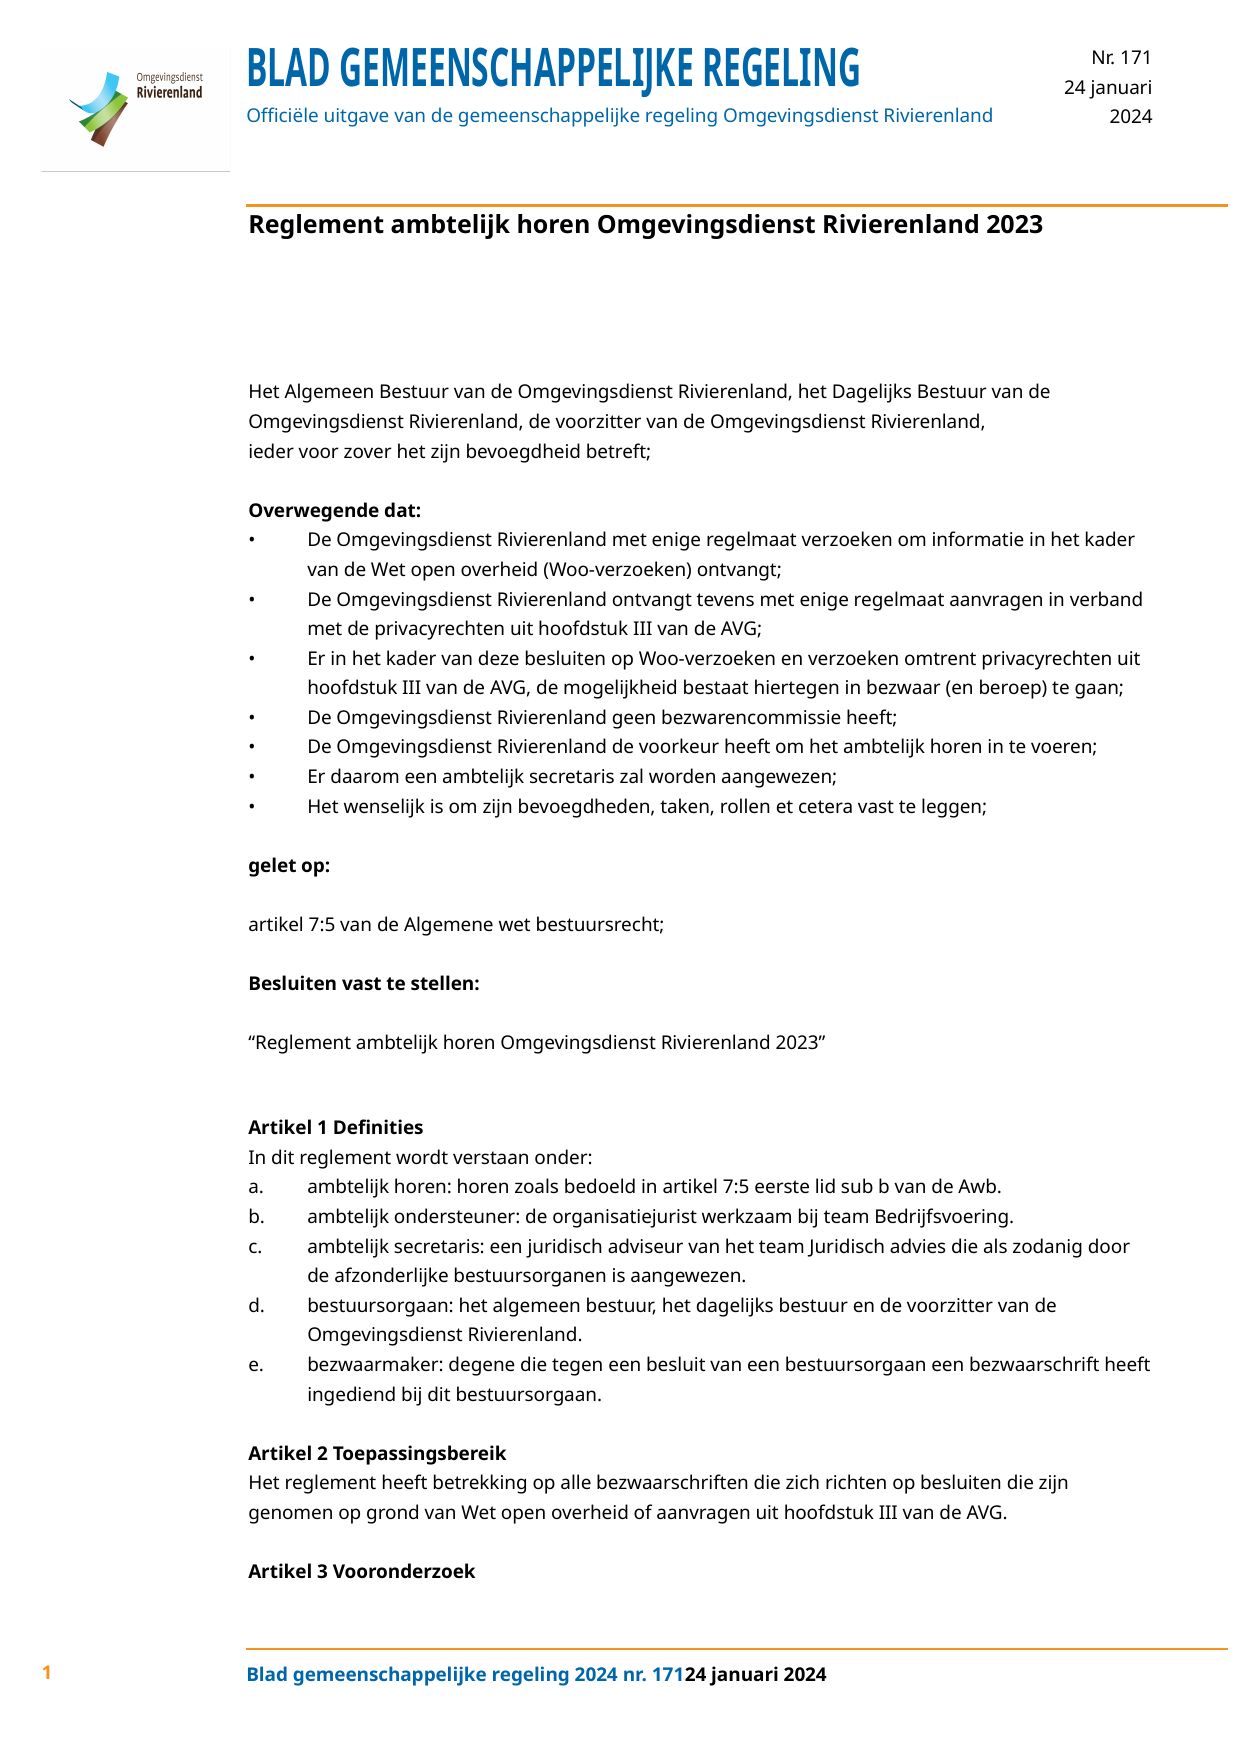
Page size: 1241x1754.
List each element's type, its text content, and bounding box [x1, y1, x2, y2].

list ambtelijk secretaris: een juridisch adviseur van het team Juridisch advies die als zodanig door de afzonderlijke bestuursorganen is aangewezen. [248, 1233, 1152, 1288]
text artikel 7:5 van de Algemene wet bestuursrecht; [248, 911, 1152, 937]
picture [41, 47, 231, 172]
list De Omgevingsdienst Rivierenland met enige regelmaat verzoeken om informatie in het kader van de Wet open overheid (Woo-verzoeken) ontvangt; [248, 527, 1152, 582]
text gelet op: [248, 852, 1152, 878]
list De Omgevingsdienst Rivierenland de voorkeur heeft om het ambtelijk horen in te voeren; [248, 734, 1152, 759]
list ambtelijk horen: horen zoals bedoeld in artikel 7:5 eerste lid sub b van de Awb. [248, 1174, 1152, 1199]
list bezwaarmaker: degene die tegen een besluit van een bestuursorgaan een bezwaarschrift heeft ingediend bij dit bestuursorgaan. [248, 1351, 1152, 1406]
list bestuursorgaan: het algemeen bestuur, het dagelijks bestuur en de voorzitter van de Omgevingsdienst Rivierenland. [248, 1292, 1152, 1347]
list ambtelijk ondersteuner: de organisatiejurist werkzaam bij team Bedrijfsvoering. [248, 1203, 1152, 1229]
text Het Algemeen Bestuur van de Omgevingsdienst Rivierenland, het Dagelijks Bestuur van de Omgevingsdienst Rivierenland, de voorzitter van de Omgevingsdienst Rivierenland, [248, 379, 1152, 434]
text Reglement ambtelijk horen Omgevingsdienst Rivierenland 2023 [248, 207, 1152, 241]
list Er daarom een ambtelijk secretaris zal worden aangewezen; [248, 763, 1152, 789]
text Het reglement heeft betrekking op alle bezwaarschriften die zich richten op besluiten die zijn genomen op grond van Wet open overheid of aanvragen uit hoofdstuk III van de AVG. [248, 1469, 1152, 1525]
text Besluiten vast te stellen: [248, 970, 1152, 996]
text Overwegende dat: [248, 497, 1152, 523]
list De Omgevingsdienst Rivierenland ontvangt tevens met enige regelmaat aanvragen in verband met de privacyrechten uit hoofdstuk III van de AVG; [248, 586, 1152, 641]
list Er in het kader van deze besluiten op Woo-verzoeken en verzoeken omtrent privacyrechten uit hoofdstuk III van de AVG, de mogelijkheid bestaat hiertegen in bezwaar (en beroep) te gaan; [248, 645, 1152, 700]
text “Reglement ambtelijk horen Omgevingsdienst Rivierenland 2023” [248, 1029, 1152, 1055]
list Het wenselijk is om zijn bevoegdheden, taken, rollen et cetera vast te leggen; [248, 793, 1152, 819]
text In dit reglement wordt verstaan onder: [248, 1144, 1152, 1170]
text Artikel 3 Vooronderzoek [248, 1558, 1152, 1584]
list De Omgevingsdienst Rivierenland geen bezwarencommissie heeft; [248, 704, 1152, 730]
text Artikel 1 Definities [248, 1114, 1152, 1140]
text Artikel 2 Toepassingsbereik [248, 1440, 1152, 1466]
text ieder voor zover het zijn bevoegdheid betreft; [248, 438, 1152, 464]
